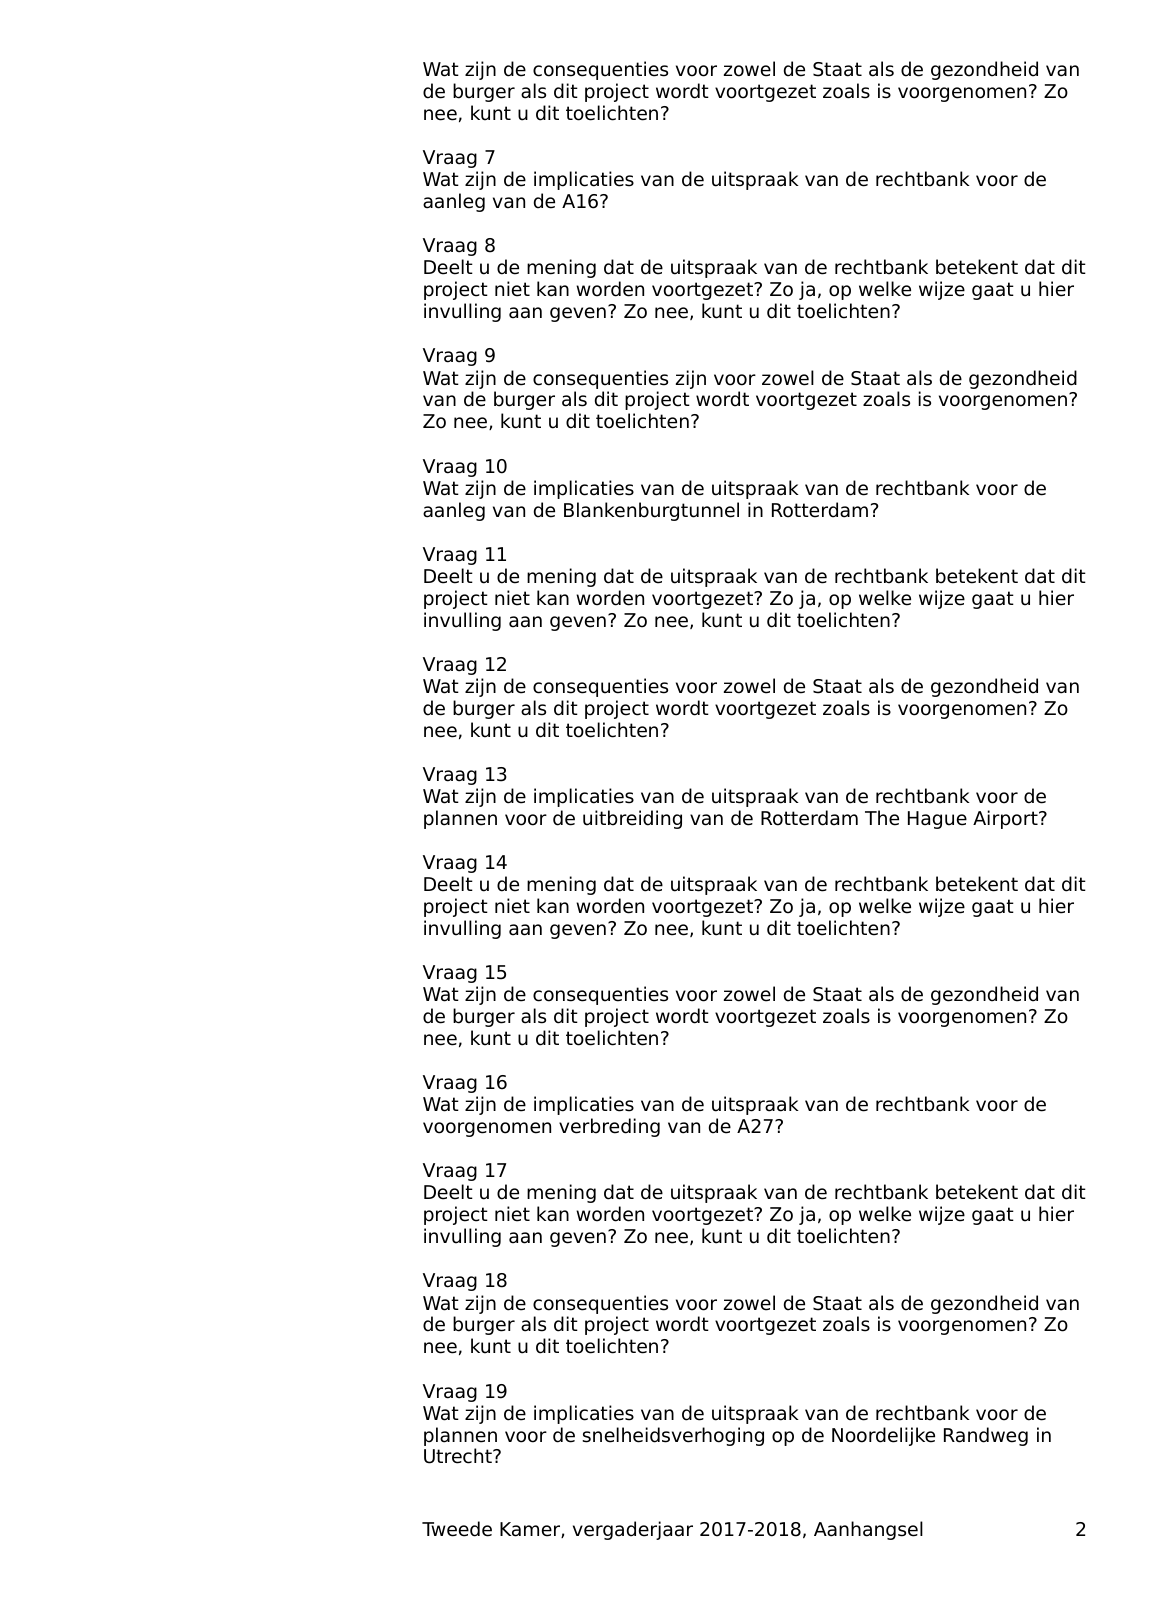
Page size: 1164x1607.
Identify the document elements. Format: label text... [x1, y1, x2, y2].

text Wat zijn de consequenties voor zowel de Staat als de gezondheid van de burger als dit project wordt voortgezet zoals is voorgenomen? Zo nee, kunt u dit toelichten? [422, 1292, 1087, 1358]
text Vraag 15 [422, 962, 1087, 984]
text Wat zijn de consequenties voor zowel de Staat als de gezondheid van de burger als dit project wordt voortgezet zoals is voorgenomen? Zo nee, kunt u dit toelichten? [422, 984, 1087, 1050]
text Wat zijn de consequenties voor zowel de Staat als de gezondheid van de burger als dit project wordt voortgezet zoals is voorgenomen? Zo nee, kunt u dit toelichten? [422, 59, 1087, 125]
text Vraag 18 [422, 1270, 1087, 1292]
text Vraag 13 [422, 764, 1087, 786]
text Wat zijn de implicaties van de uitspraak van de rechtbank voor de voorgenomen verbreding van de A27? [422, 1094, 1087, 1138]
text Vraag 10 [422, 456, 1087, 477]
text Vraag 11 [422, 544, 1087, 566]
text Deelt u de mening dat de uitspraak van de rechtbank betekent dat dit project niet kan worden voortgezet? Zo ja, op welke wijze gaat u hier invulling aan geven? Zo nee, kunt u dit toelichten? [422, 874, 1087, 940]
text Vraag 14 [422, 852, 1087, 874]
text Vraag 9 [422, 345, 1087, 367]
text Wat zijn de implicaties van de uitspraak van de rechtbank voor de aanleg van de A16? [422, 169, 1087, 213]
text Vraag 16 [422, 1072, 1087, 1094]
text Wat zijn de consequenties zijn voor zowel de Staat als de gezondheid van de burger als dit project wordt voortgezet zoals is voorgenomen? Zo nee, kunt u dit toelichten? [422, 367, 1087, 433]
text Wat zijn de implicaties van de uitspraak van de rechtbank voor de plannen voor de uitbreiding van de Rotterdam The Hague Airport? [422, 786, 1087, 830]
text Wat zijn de implicaties van de uitspraak van de rechtbank voor de aanleg van de Blankenburgtunnel in Rotterdam? [422, 477, 1087, 521]
text Wat zijn de implicaties van de uitspraak van de rechtbank voor de plannen voor de snelheidsverhoging op de Noordelijke Randweg in Utrecht? [422, 1402, 1087, 1468]
text Vraag 8 [422, 235, 1087, 257]
text Deelt u de mening dat de uitspraak van de rechtbank betekent dat dit project niet kan worden voortgezet? Zo ja, op welke wijze gaat u hier invulling aan geven? Zo nee, kunt u dit toelichten? [422, 566, 1087, 632]
text Vraag 17 [422, 1160, 1087, 1182]
text Vraag 12 [422, 654, 1087, 676]
text Vraag 19 [422, 1381, 1087, 1402]
text Wat zijn de consequenties voor zowel de Staat als de gezondheid van de burger als dit project wordt voortgezet zoals is voorgenomen? Zo nee, kunt u dit toelichten? [422, 676, 1087, 742]
text Deelt u de mening dat de uitspraak van de rechtbank betekent dat dit project niet kan worden voortgezet? Zo ja, op welke wijze gaat u hier invulling aan geven? Zo nee, kunt u dit toelichten? [422, 1182, 1087, 1248]
text Deelt u de mening dat de uitspraak van de rechtbank betekent dat dit project niet kan worden voortgezet? Zo ja, op welke wijze gaat u hier invulling aan geven? Zo nee, kunt u dit toelichten? [422, 257, 1087, 323]
text Vraag 7 [422, 147, 1087, 169]
